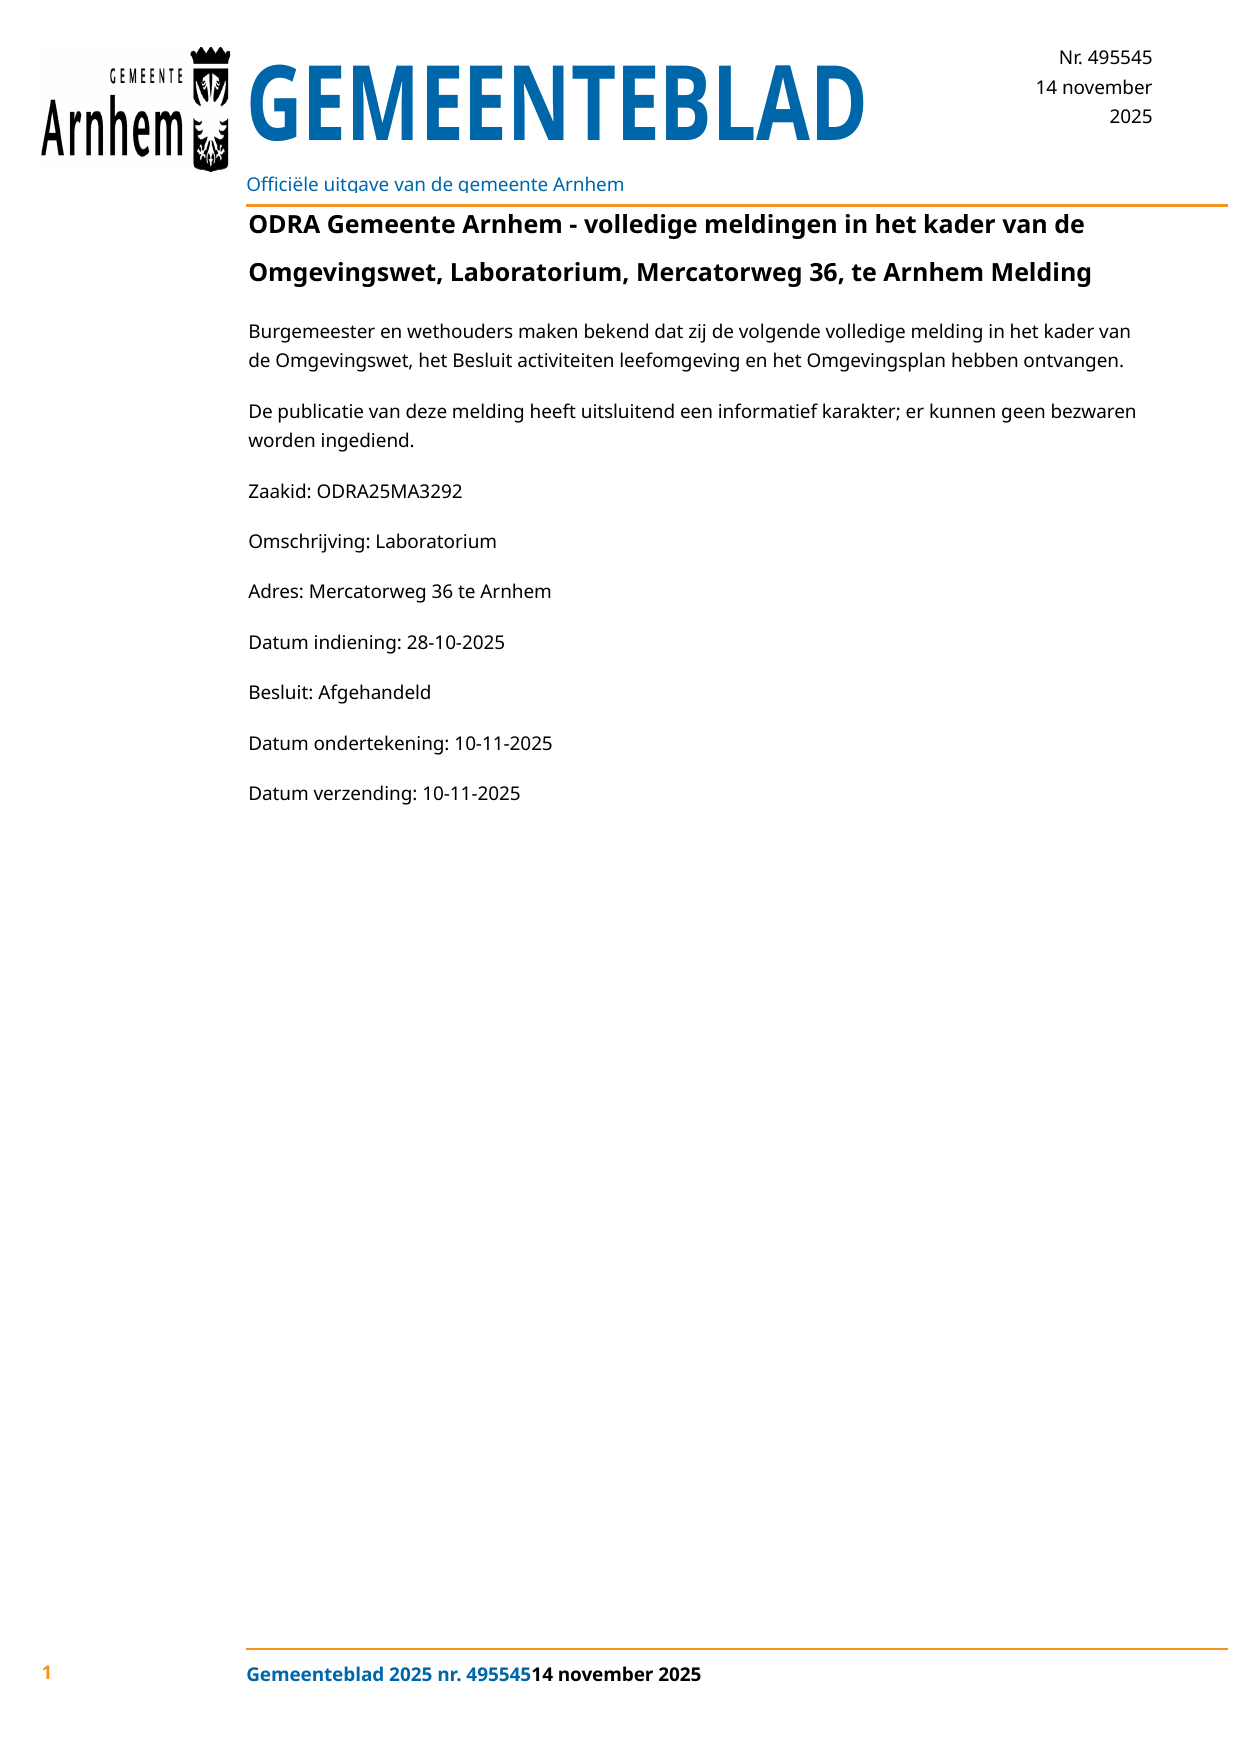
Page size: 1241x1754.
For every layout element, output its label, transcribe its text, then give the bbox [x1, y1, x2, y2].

text Datum ondertekening: 10-11-2025 [248, 730, 1152, 756]
text De publicatie van deze melding heeft uitsluitend een informatief karakter; er kunnen geen bezwaren worden ingediend. [248, 398, 1152, 453]
text Datum indiening: 28-10-2025 [248, 629, 1152, 655]
text ODRA Gemeente Arnhem - volledige meldingen in het kader van de Omgevingswet, Laboratorium, Mercatorweg 36, te Arnhem Melding [248, 207, 1152, 288]
text Datum verzending: 10-11-2025 [248, 780, 1152, 806]
picture [41, 47, 231, 172]
text Adres: Mercatorweg 36 te Arnhem [248, 579, 1152, 604]
text Burgemeester en wethouders maken bekend dat zij de volgende volledige melding in het kader van de Omgevingswet, het Besluit activiteiten leefomgeving en het Omgevingsplan hebben ontvangen. [248, 318, 1152, 373]
text Zaakid: ODRA25MA3292 [248, 478, 1152, 504]
text Besluit: Afgehandeld [248, 679, 1152, 705]
text Omschrijving: Laboratorium [248, 528, 1152, 554]
